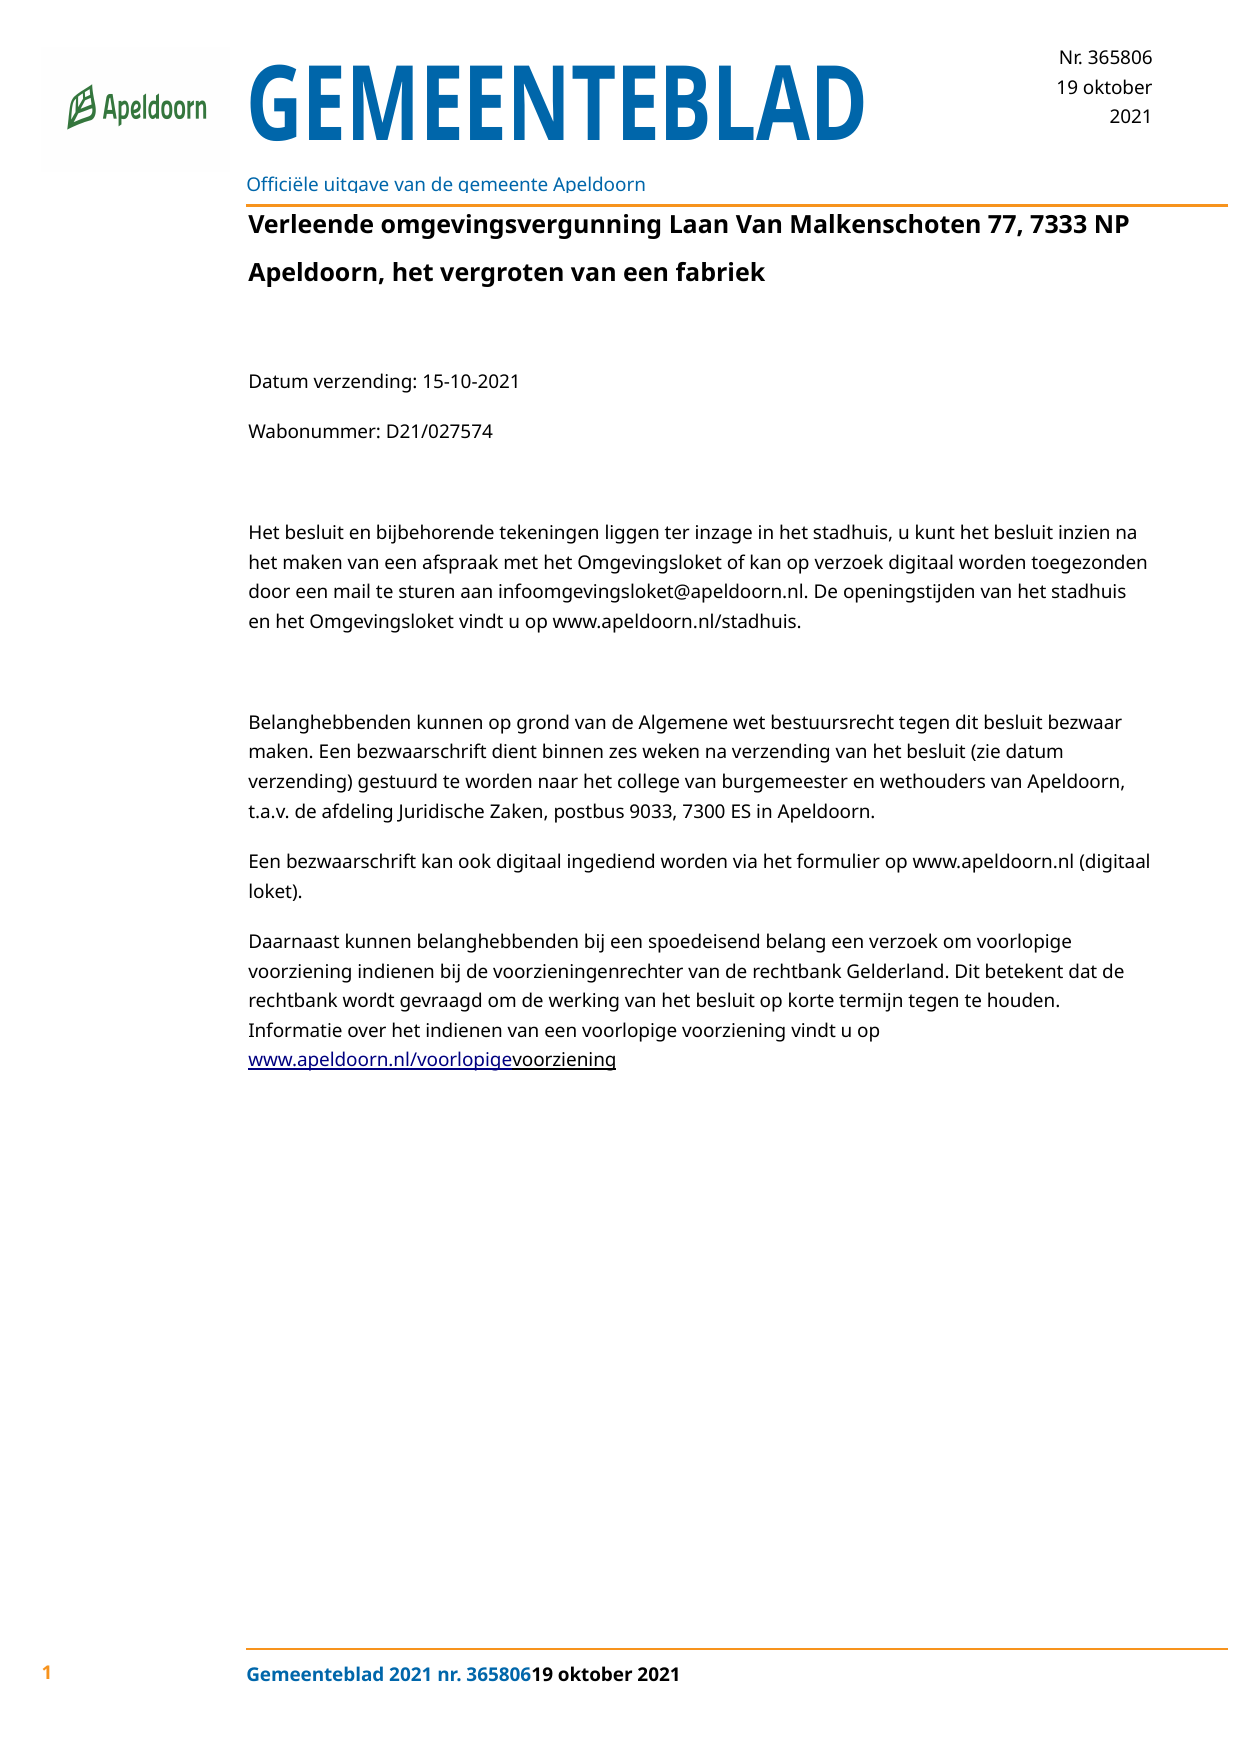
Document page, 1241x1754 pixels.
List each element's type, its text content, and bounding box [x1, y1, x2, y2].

text Datum verzending: 15-10-2021 [248, 368, 1152, 394]
picture [41, 47, 231, 172]
text Daarnaast kunnen belanghebbenden bij een spoedeisend belang een verzoek om voorlopige voorziening indienen bij de voorzieningenrechter van de rechtbank Gelderland. Dit betekent dat de rechtbank wordt gevraagd om de werking van het besluit op korte termijn tegen te houden. Informatie over het indienen van een voorlopige voorziening vindt u op www.apeldoorn.nl/voorlopigevoorziening [248, 928, 1152, 1072]
text Een bezwaarschrift kan ook digitaal ingediend worden via het formulier op www.apeldoorn.nl (digitaal loket). [248, 848, 1152, 904]
text Verleende omgevingsvergunning Laan Van Malkenschoten 77, 7333 NP Apeldoorn, het vergroten van een fabriek [248, 207, 1152, 288]
text Wabonummer: D21/027574 [248, 419, 1152, 444]
text Belanghebbenden kunnen op grond van de Algemene wet bestuursrecht tegen dit besluit bezwaar maken. Een bezwaarschrift dient binnen zes weken na verzending van het besluit (zie datum verzending) gestuurd te worden naar het college van burgemeester en wethouders van Apeldoorn, t.a.v. de afdeling Juridische Zaken, postbus 9033, 7300 ES in Apeldoorn. [248, 709, 1152, 824]
text Het besluit en bijbehorende tekeningen liggen ter inzage in het stadhuis, u kunt het besluit inzien na het maken van een afspraak met het Omgevingsloket of kan op verzoek digitaal worden toegezonden door een mail te sturen aan infoomgevingsloket@apeldoorn.nl. De openingstijden van het stadhuis en het Omgevingsloket vindt u op www.apeldoorn.nl/stadhuis. [248, 519, 1152, 634]
